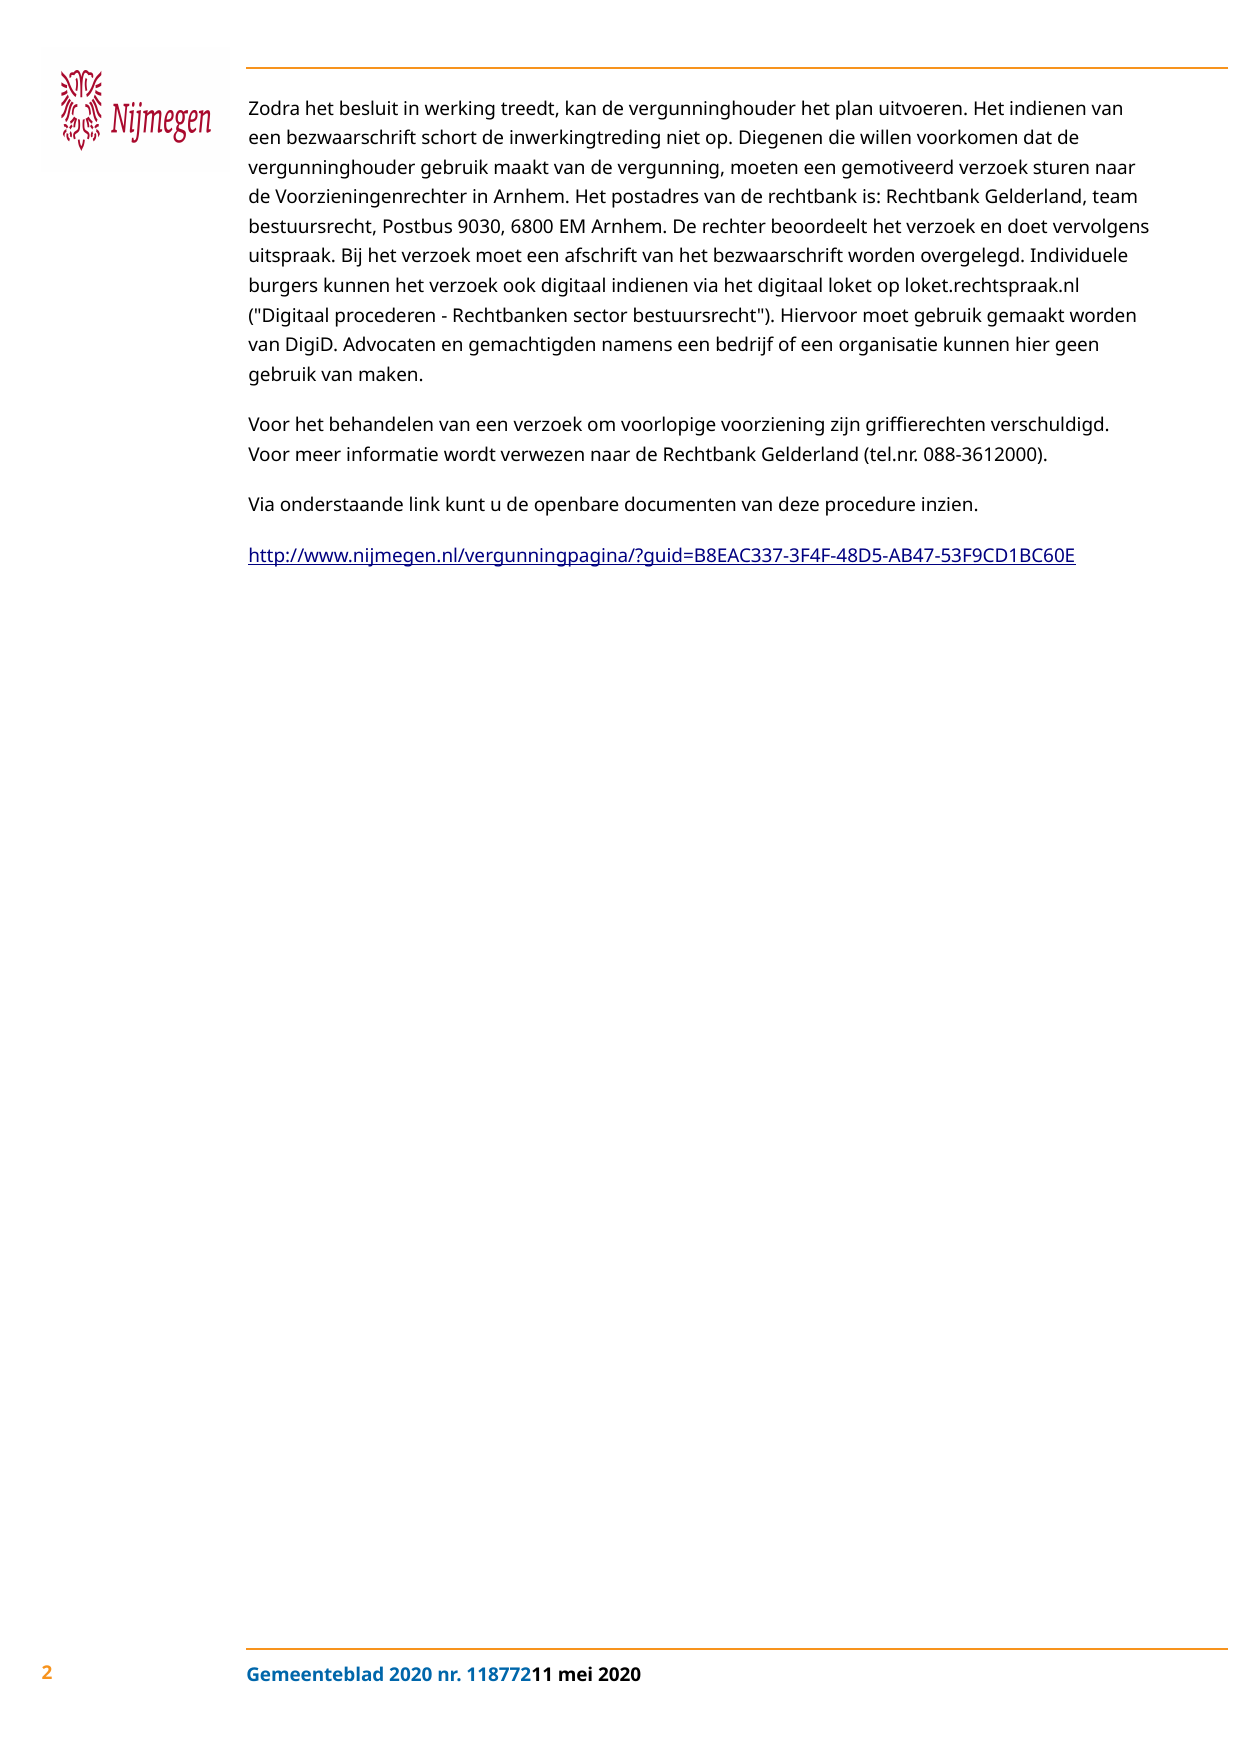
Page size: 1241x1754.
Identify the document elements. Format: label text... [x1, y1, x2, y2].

text http://www.nijmegen.nl/vergunningpagina/?guid=B8EAC337-3F4F-48D5-AB47-53F9CD1BC60E [248, 542, 1152, 568]
text Voor het behandelen van een verzoek om voorlopige voorziening zijn griffierechten verschuldigd. Voor meer informatie wordt verwezen naar de Rechtbank Gelderland (tel.nr. 088-3612000). [248, 411, 1152, 467]
picture [41, 47, 231, 172]
text Zodra het besluit in werking treedt, kan de vergunninghouder het plan uitvoeren. Het indienen van een bezwaarschrift schort de inwerkingtreding niet op. Diegenen die willen voorkomen dat de vergunninghouder gebruik maakt van de vergunning, moeten een gemotiveerd verzoek sturen naar de Voorzieningenrechter in Arnhem. Het postadres van de rechtbank is: Rechtbank Gelderland, team bestuursrecht, Postbus 9030, 6800 EM Arnhem. De rechter beoordeelt het verzoek en doet vervolgens uitspraak. Bij het verzoek moet een afschrift van het bezwaarschrift worden overgelegd. Individuele burgers kunnen het verzoek ook digitaal indienen via het digitaal loket op loket.rechtspraak.nl ("Digitaal procederen - Rechtbanken sector bestuursrecht"). Hiervoor moet gebruik gemaakt worden van DigiD. Advocaten en gemachtigden namens een bedrijf of een organisatie kunnen hier geen gebruik van maken. [248, 95, 1152, 387]
text Via onderstaande link kunt u de openbare documenten van deze procedure inzien. [248, 491, 1152, 517]
